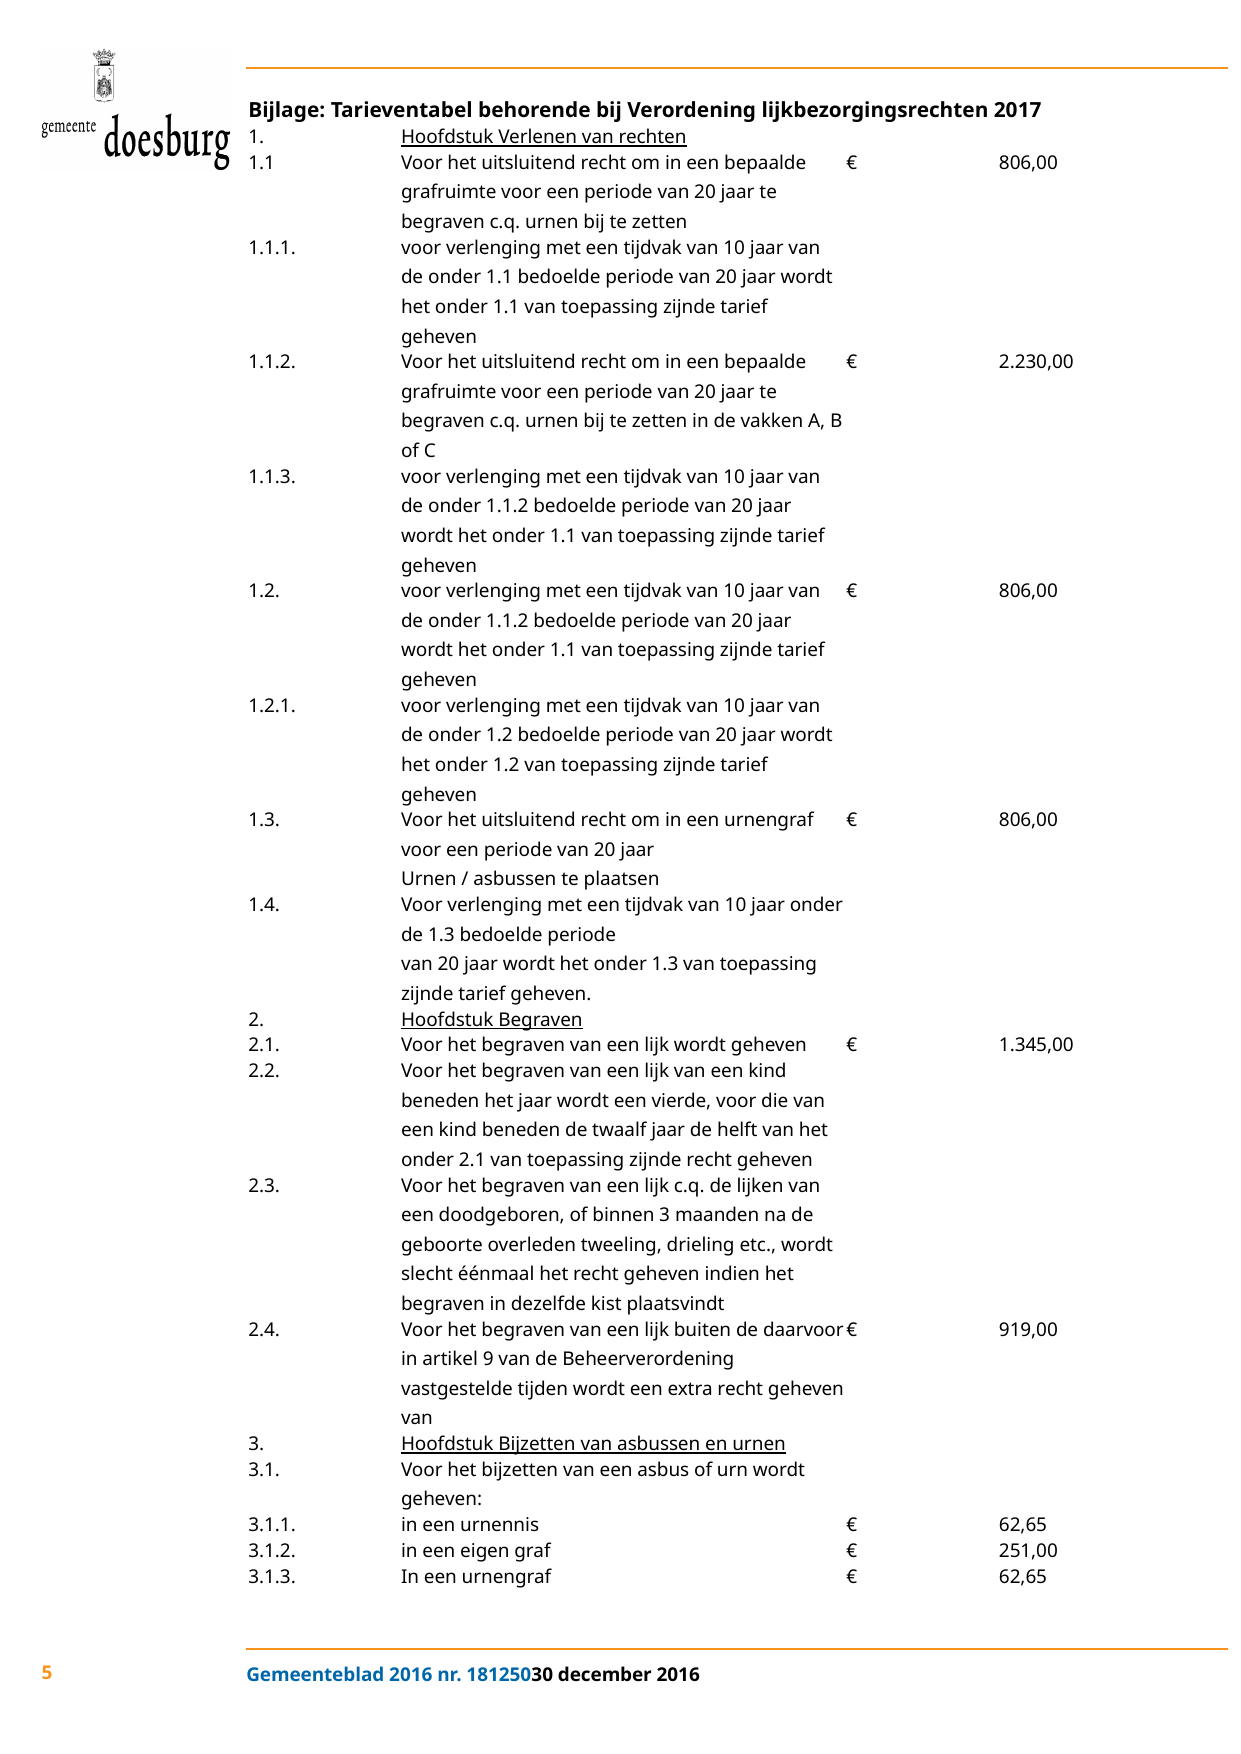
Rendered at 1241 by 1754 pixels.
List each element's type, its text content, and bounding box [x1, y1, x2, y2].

table_cell Hoofdstuk Bijzetten van asbussen en urnen [401, 1430, 846, 1456]
table_cell 2.3. [248, 1172, 401, 1316]
table_cell voor verlenging met een tijdvak van 10 jaar van de onder 1.2 bedoelde periode van 20 jaar wordt het onder 1.2 van toepassing zijnde tarief geheven [401, 692, 846, 806]
table_header Hoofdstuk Verlenen van rechten [401, 124, 846, 149]
table_cell [999, 692, 1152, 806]
table_cell € [846, 578, 999, 692]
table_cell in een eigen graf [401, 1537, 846, 1563]
table_cell 2. [248, 1006, 401, 1032]
table_cell [999, 1172, 1152, 1316]
table_cell 1.2. [248, 578, 401, 692]
table_header [846, 124, 999, 149]
table_cell 2.1. [248, 1032, 401, 1057]
table_header 1. [248, 124, 401, 149]
table_cell 3.1.3. [248, 1563, 401, 1588]
table_header [999, 124, 1152, 149]
picture [41, 47, 231, 172]
table_cell € [846, 1563, 999, 1588]
table_cell [846, 234, 999, 348]
table_cell in een urnennis [401, 1511, 846, 1537]
table_cell 1.1 [248, 149, 401, 234]
table_cell Hoofdstuk Begraven [401, 1006, 846, 1032]
table_cell 3.1.1. [248, 1511, 401, 1537]
table_cell In een urnengraf [401, 1563, 846, 1588]
table_cell [999, 891, 1152, 1006]
table_cell voor verlenging met een tijdvak van 10 jaar van de onder 1.1 bedoelde periode van 20 jaar wordt het onder 1.1 van toepassing zijnde tarief geheven [401, 234, 846, 348]
table_cell Voor het begraven van een lijk van een kind beneden het jaar wordt een vierde, voor die van een kind beneden de twaalf jaar de helft van het onder 2.1 van toepassing zijnde recht geheven [401, 1057, 846, 1172]
table_cell voor verlenging met een tijdvak van 10 jaar van de onder 1.1.2 bedoelde periode van 20 jaar wordt het onder 1.1 van toepassing zijnde tarief geheven [401, 463, 846, 577]
table_cell 3.1. [248, 1456, 401, 1511]
table_cell [846, 1430, 999, 1456]
table_cell 806,00 [999, 149, 1152, 234]
table_cell 919,00 [999, 1316, 1152, 1430]
table_cell € [846, 149, 999, 234]
table_cell [999, 463, 1152, 577]
table_cell 806,00 [999, 806, 1152, 891]
table_cell voor verlenging met een tijdvak van 10 jaar van de onder 1.1.2 bedoelde periode van 20 jaar wordt het onder 1.1 van toepassing zijnde tarief geheven [401, 578, 846, 692]
table_cell 1.3. [248, 806, 401, 891]
table_cell 1.345,00 [999, 1032, 1152, 1057]
table_cell [846, 1006, 999, 1032]
table_cell Voor het begraven van een lijk buiten de daarvoor in artikel 9 van de Beheerverordening vastgestelde tijden wordt een extra recht geheven van [401, 1316, 846, 1430]
table_cell Voor het begraven van een lijk wordt geheven [401, 1032, 846, 1057]
table_cell Voor het begraven van een lijk c.q. de lijken van een doodgeboren, of binnen 3 maanden na de geboorte overleden tweeling, drieling etc., wordt slecht éénmaal het recht geheven indien het begraven in dezelfde kist plaatsvindt [401, 1172, 846, 1316]
table_cell [846, 891, 999, 1006]
table_cell 3. [248, 1430, 401, 1456]
table_cell [999, 1456, 1152, 1511]
table_cell 2.230,00 [999, 349, 1152, 463]
table_cell € [846, 349, 999, 463]
table_cell € [846, 1316, 999, 1430]
table_cell 1.1.2. [248, 349, 401, 463]
table_cell 251,00 [999, 1537, 1152, 1563]
table_cell 62,65 [999, 1563, 1152, 1588]
table_cell € [846, 1032, 999, 1057]
table_cell 1.1.1. [248, 234, 401, 348]
table_cell [846, 692, 999, 806]
table_cell Voor het uitsluitend recht om in een urnengraf voor een periode van 20 jaar Urnen / asbussen te plaatsen [401, 806, 846, 891]
table_cell Voor het bijzetten van een asbus of urn wordt geheven: [401, 1456, 846, 1511]
table_cell [999, 234, 1152, 348]
table_cell [999, 1430, 1152, 1456]
table_cell 1.1.3. [248, 463, 401, 577]
table_cell 806,00 [999, 578, 1152, 692]
table_cell 2.2. [248, 1057, 401, 1172]
table_cell 3.1.2. [248, 1537, 401, 1563]
table_cell [999, 1006, 1152, 1032]
table_cell [846, 463, 999, 577]
table_cell [846, 1057, 999, 1172]
table_cell 1.4. [248, 891, 401, 1006]
table_cell Voor het uitsluitend recht om in een bepaalde grafruimte voor een periode van 20 jaar te begraven c.q. urnen bij te zetten [401, 149, 846, 234]
table_cell [999, 1057, 1152, 1172]
table_cell 1.2.1. [248, 692, 401, 806]
table_cell Voor het uitsluitend recht om in een bepaalde grafruimte voor een periode van 20 jaar te begraven c.q. urnen bij te zetten in de vakken A, B of C [401, 349, 846, 463]
table_cell Voor verlenging met een tijdvak van 10 jaar onder de 1.3 bedoelde periode van 20 jaar wordt het onder 1.3 van toepassing zijnde tarief geheven. [401, 891, 846, 1006]
text Bijlage: Tarieventabel behorende bij Verordening lijkbezorgingsrechten 2017 [248, 95, 1152, 123]
table_cell € [846, 806, 999, 891]
table_cell € [846, 1511, 999, 1537]
table_cell [846, 1456, 999, 1511]
table_cell 2.4. [248, 1316, 401, 1430]
table_cell 62,65 [999, 1511, 1152, 1537]
table_cell [846, 1172, 999, 1316]
table_cell € [846, 1537, 999, 1563]
